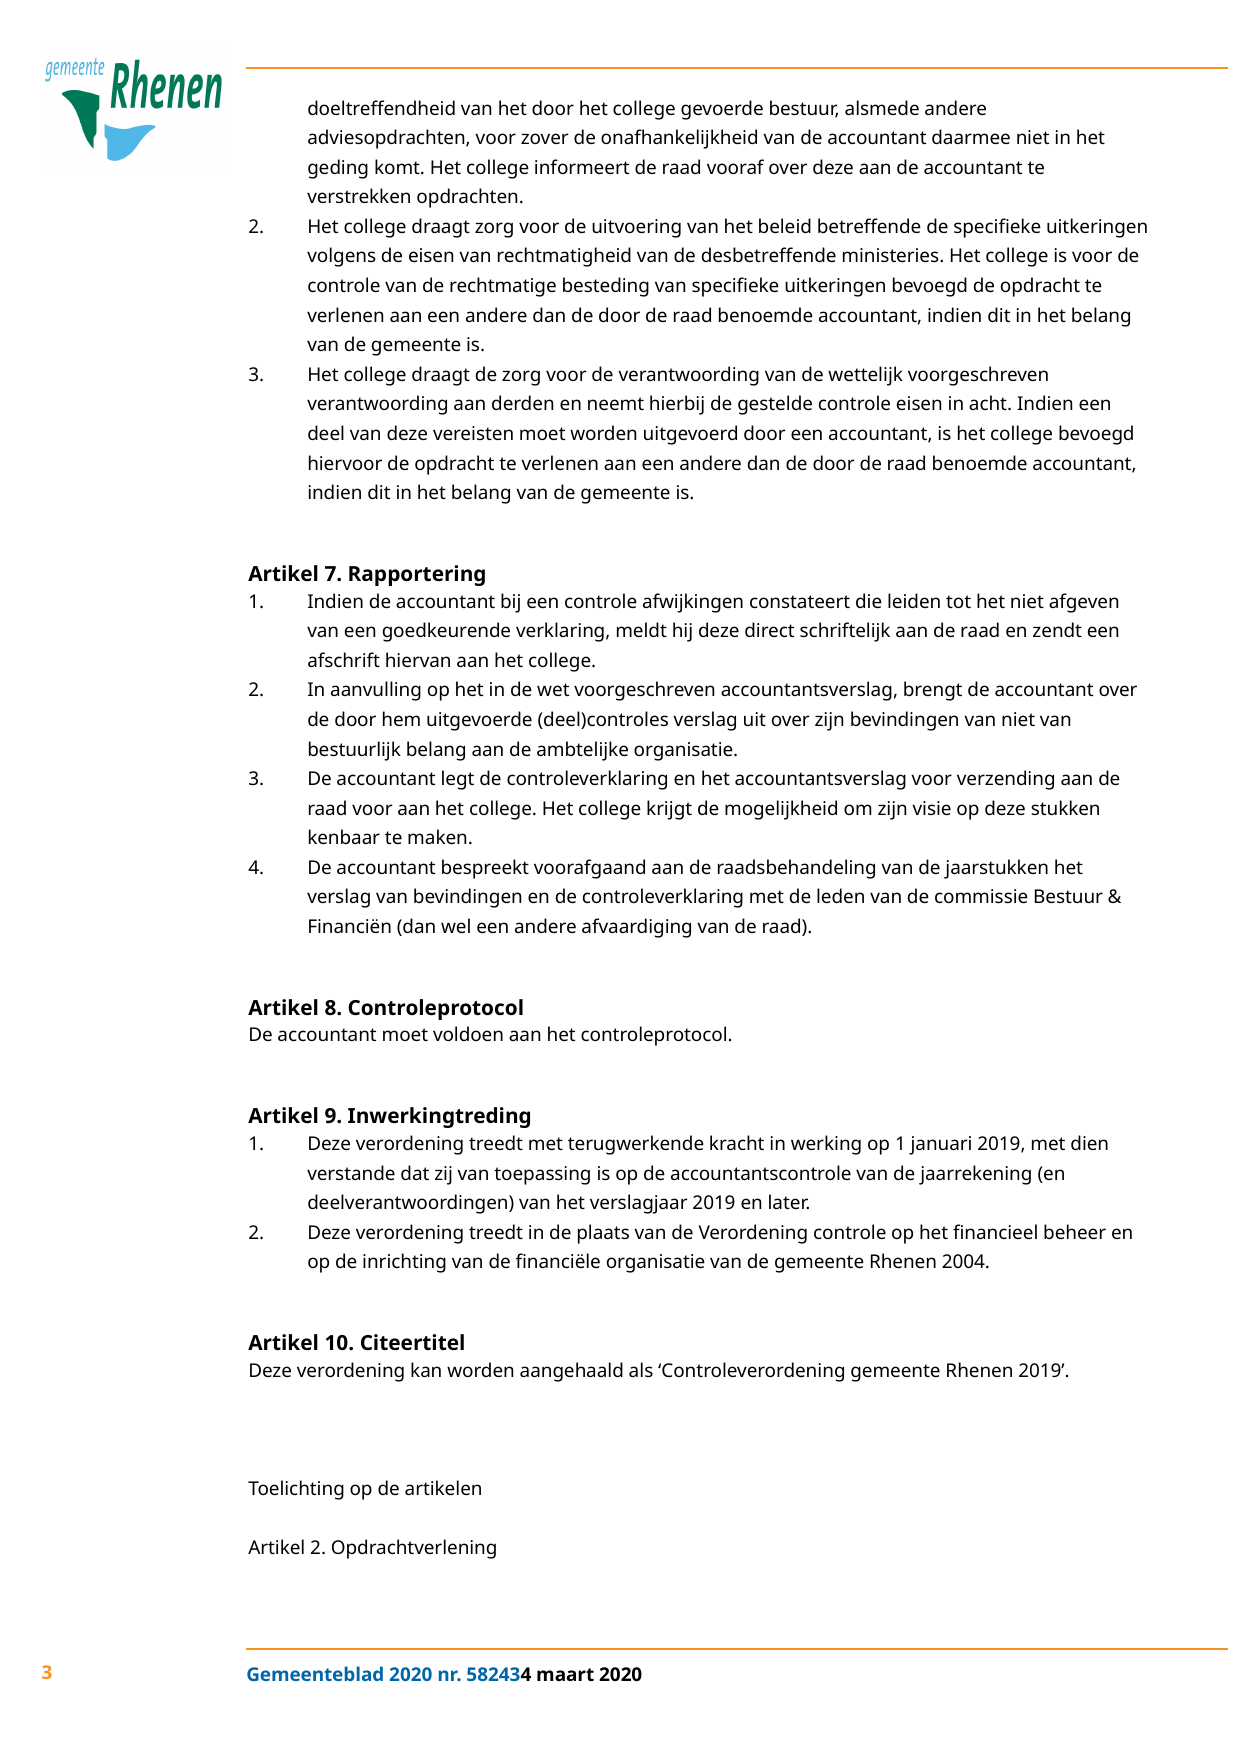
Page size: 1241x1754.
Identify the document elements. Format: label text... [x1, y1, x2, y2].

list Het college draagt de zorg voor de verantwoording van de wettelijk voorgeschreven verantwoording aan derden en neemt hierbij de gestelde controle eisen in acht. Indien een deel van deze vereisten moet worden uitgevoerd door een accountant, is het college bevoegd hiervoor de opdracht te verlenen aan een andere dan de door de raad benoemde accountant, indien dit in het belang van de gemeente is. [248, 361, 1152, 505]
list Indien de accountant bij een controle afwijkingen constateert die leiden tot het niet afgeven van een goedkeurende verklaring, meldt hij deze direct schriftelijk aan de raad en zendt een afschrift hiervan aan het college. [248, 588, 1152, 673]
text Artikel 10. Citeertitel [248, 1328, 1152, 1357]
list De accountant bespreekt voorafgaand aan de raadsbehandeling van de jaarstukken het verslag van bevindingen en de controleverklaring met de leden van de commissie Bestuur & Financiën (dan wel een andere afvaardiging van de raad). [248, 854, 1152, 939]
text De accountant moet voldoen aan het controleprotocol. [248, 1022, 1152, 1047]
list doeltreffendheid van het door het college gevoerde bestuur, alsmede andere adviesopdrachten, voor zover de onafhankelijkheid van de accountant daarmee niet in het geding komt. Het college informeert de raad vooraf over deze aan de accountant te verstrekken opdrachten. [248, 95, 1152, 209]
picture [41, 47, 231, 172]
text Toelichting op de artikelen [248, 1475, 1152, 1501]
text Artikel 9. Inwerkingtreding [248, 1102, 1152, 1130]
text Artikel 8. Controleprotocol [248, 993, 1152, 1022]
list Deze verordening treedt met terugwerkende kracht in werking op 1 januari 2019, met dien verstande dat zij van toepassing is op de accountantscontrole van de jaarrekening (en deelverantwoordingen) van het verslagjaar 2019 en later. [248, 1130, 1152, 1215]
list Deze verordening treedt in de plaats van de Verordening controle op het financieel beheer en op de inrichting van de financiële organisatie van de gemeente Rhenen 2004. [248, 1219, 1152, 1274]
text Artikel 2. Opdrachtverlening [248, 1534, 1152, 1560]
list In aanvulling op het in de wet voorgeschreven accountantsverslag, brengt de accountant over de door hem uitgevoerde (deel)controles verslag uit over zijn bevindingen van niet van bestuurlijk belang aan de ambtelijke organisatie. [248, 677, 1152, 761]
list Het college draagt zorg voor de uitvoering van het beleid betreffende de specifieke uitkeringen volgens de eisen van rechtmatigheid van de desbetreffende ministeries. Het college is voor de controle van de rechtmatige besteding van specifieke uitkeringen bevoegd de opdracht te verlenen aan een andere dan de door de raad benoemde accountant, indien dit in het belang van de gemeente is. [248, 213, 1152, 357]
list De accountant legt de controleverklaring en het accountantsverslag voor verzending aan de raad voor aan het college. Het college krijgt de mogelijkheid om zijn visie op deze stukken kenbaar te maken. [248, 765, 1152, 850]
text Deze verordening kan worden aangehaald als ‘Controleverordening gemeente Rhenen 2019’. [248, 1357, 1152, 1383]
text Artikel 7. Rapportering [248, 559, 1152, 588]
